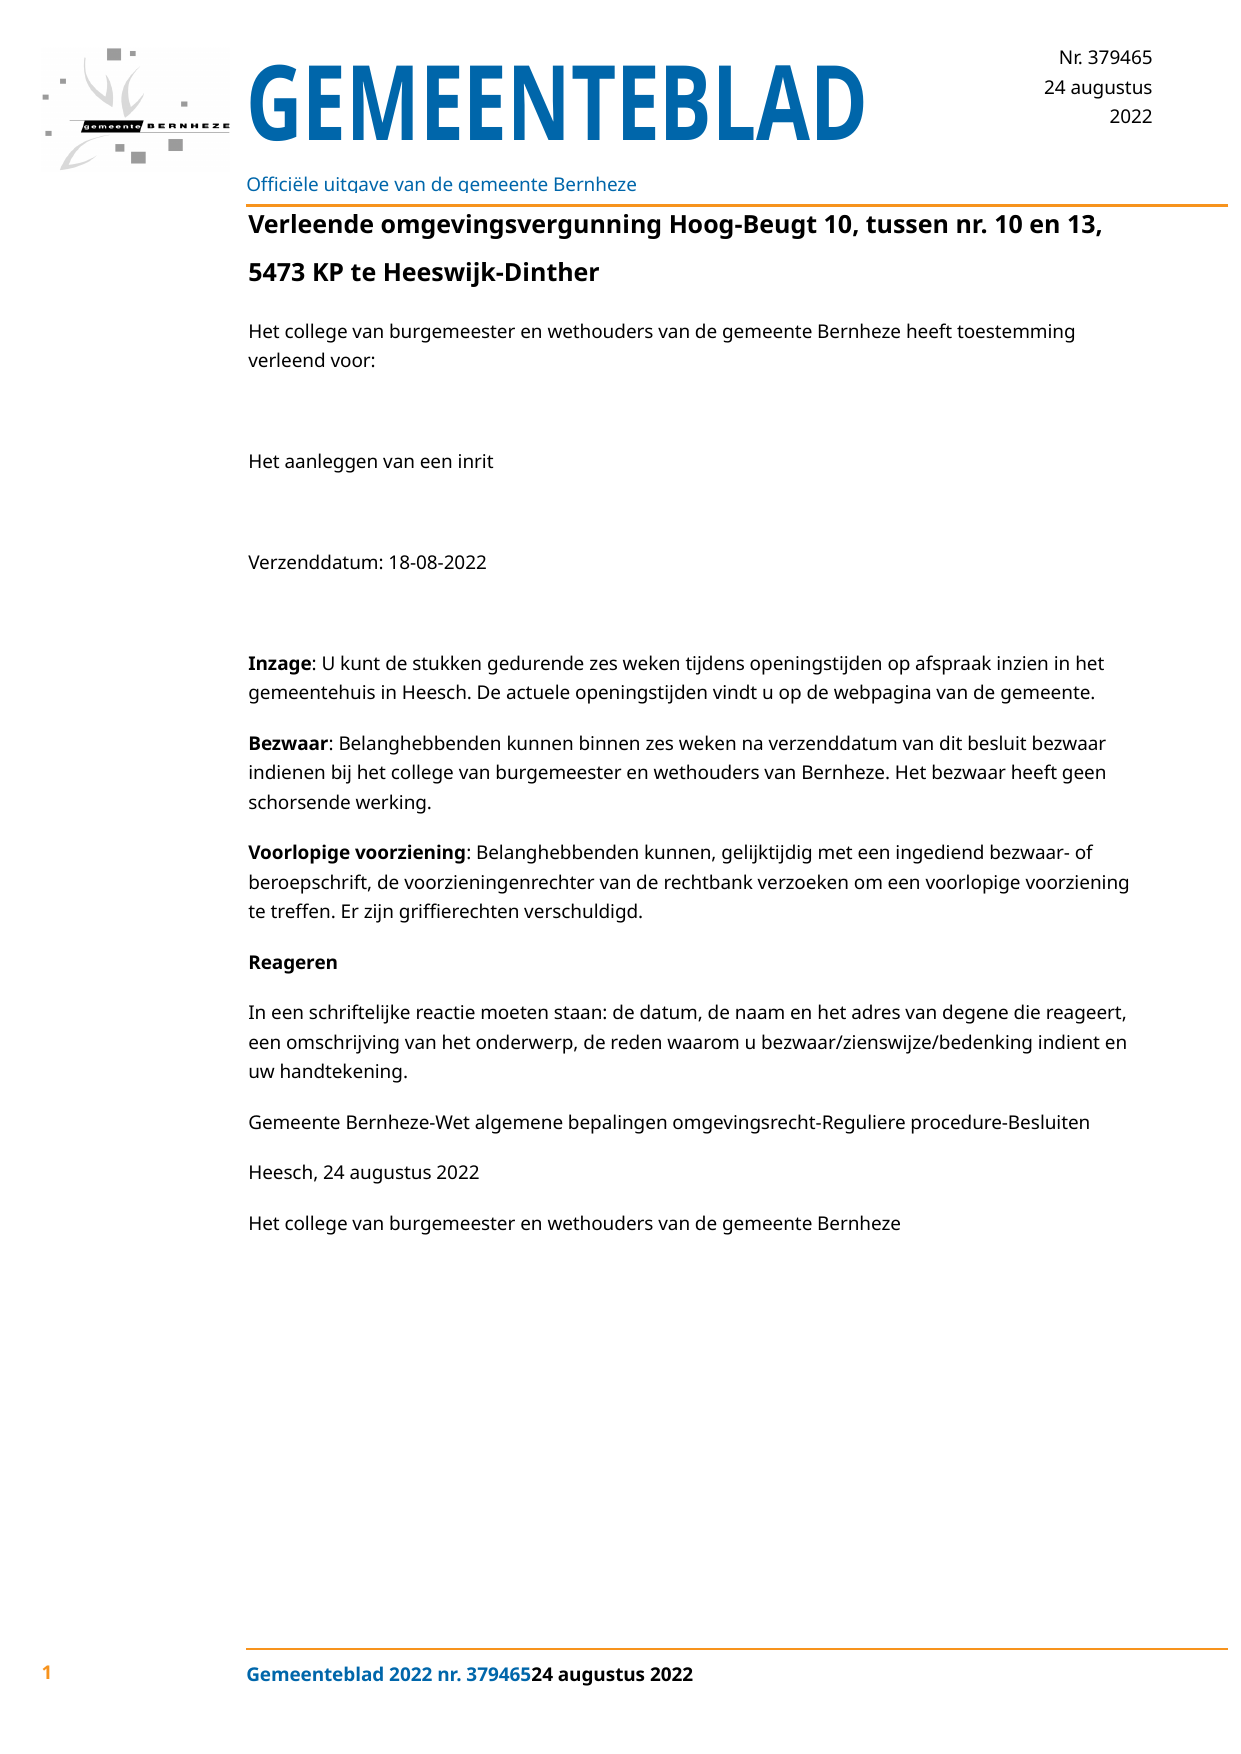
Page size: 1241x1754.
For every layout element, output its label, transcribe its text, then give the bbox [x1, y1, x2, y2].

text Inzage: U kunt de stukken gedurende zes weken tijdens openingstijden op afspraak inzien in het gemeentehuis in Heesch. De actuele openingstijden vindt u op de webpagina van de gemeente. [248, 650, 1152, 705]
text Het college van burgemeester en wethouders van de gemeente Bernheze heeft toestemming verleend voor: [248, 318, 1152, 373]
text Gemeente Bernheze-Wet algemene bepalingen omgevingsrecht-Reguliere procedure-Besluiten [248, 1109, 1152, 1135]
text Verleende omgevingsvergunning Hoog-Beugt 10, tussen nr. 10 en 13, 5473 KP te Heeswijk-Dinther [248, 207, 1152, 288]
text Reageren [248, 949, 1152, 975]
picture [41, 47, 231, 172]
text Voorlopige voorziening: Belanghebbenden kunnen, gelijktijdig met een ingediend bezwaar- of beroepschrift, de voorzieningenrechter van de rechtbank verzoeken om een voorlopige voorziening te treffen. Er zijn griffierechten verschuldigd. [248, 839, 1152, 924]
text Heesch, 24 augustus 2022 [248, 1159, 1152, 1185]
text Verzenddatum: 18-08-2022 [248, 549, 1152, 575]
text Het college van burgemeester en wethouders van de gemeente Bernheze [248, 1210, 1152, 1236]
text In een schriftelijke reactie moeten staan: de datum, de naam en het adres van degene die reageert, een omschrijving van het onderwerp, de reden waarom u bezwaar/zienswijze/bedenking indient en uw handtekening. [248, 999, 1152, 1084]
text Bezwaar: Belanghebbenden kunnen binnen zes weken na verzenddatum van dit besluit bezwaar indienen bij het college van burgemeester en wethouders van Bernheze. Het bezwaar heeft geen schorsende werking. [248, 730, 1152, 815]
text Het aanleggen van een inrit [248, 448, 1152, 474]
